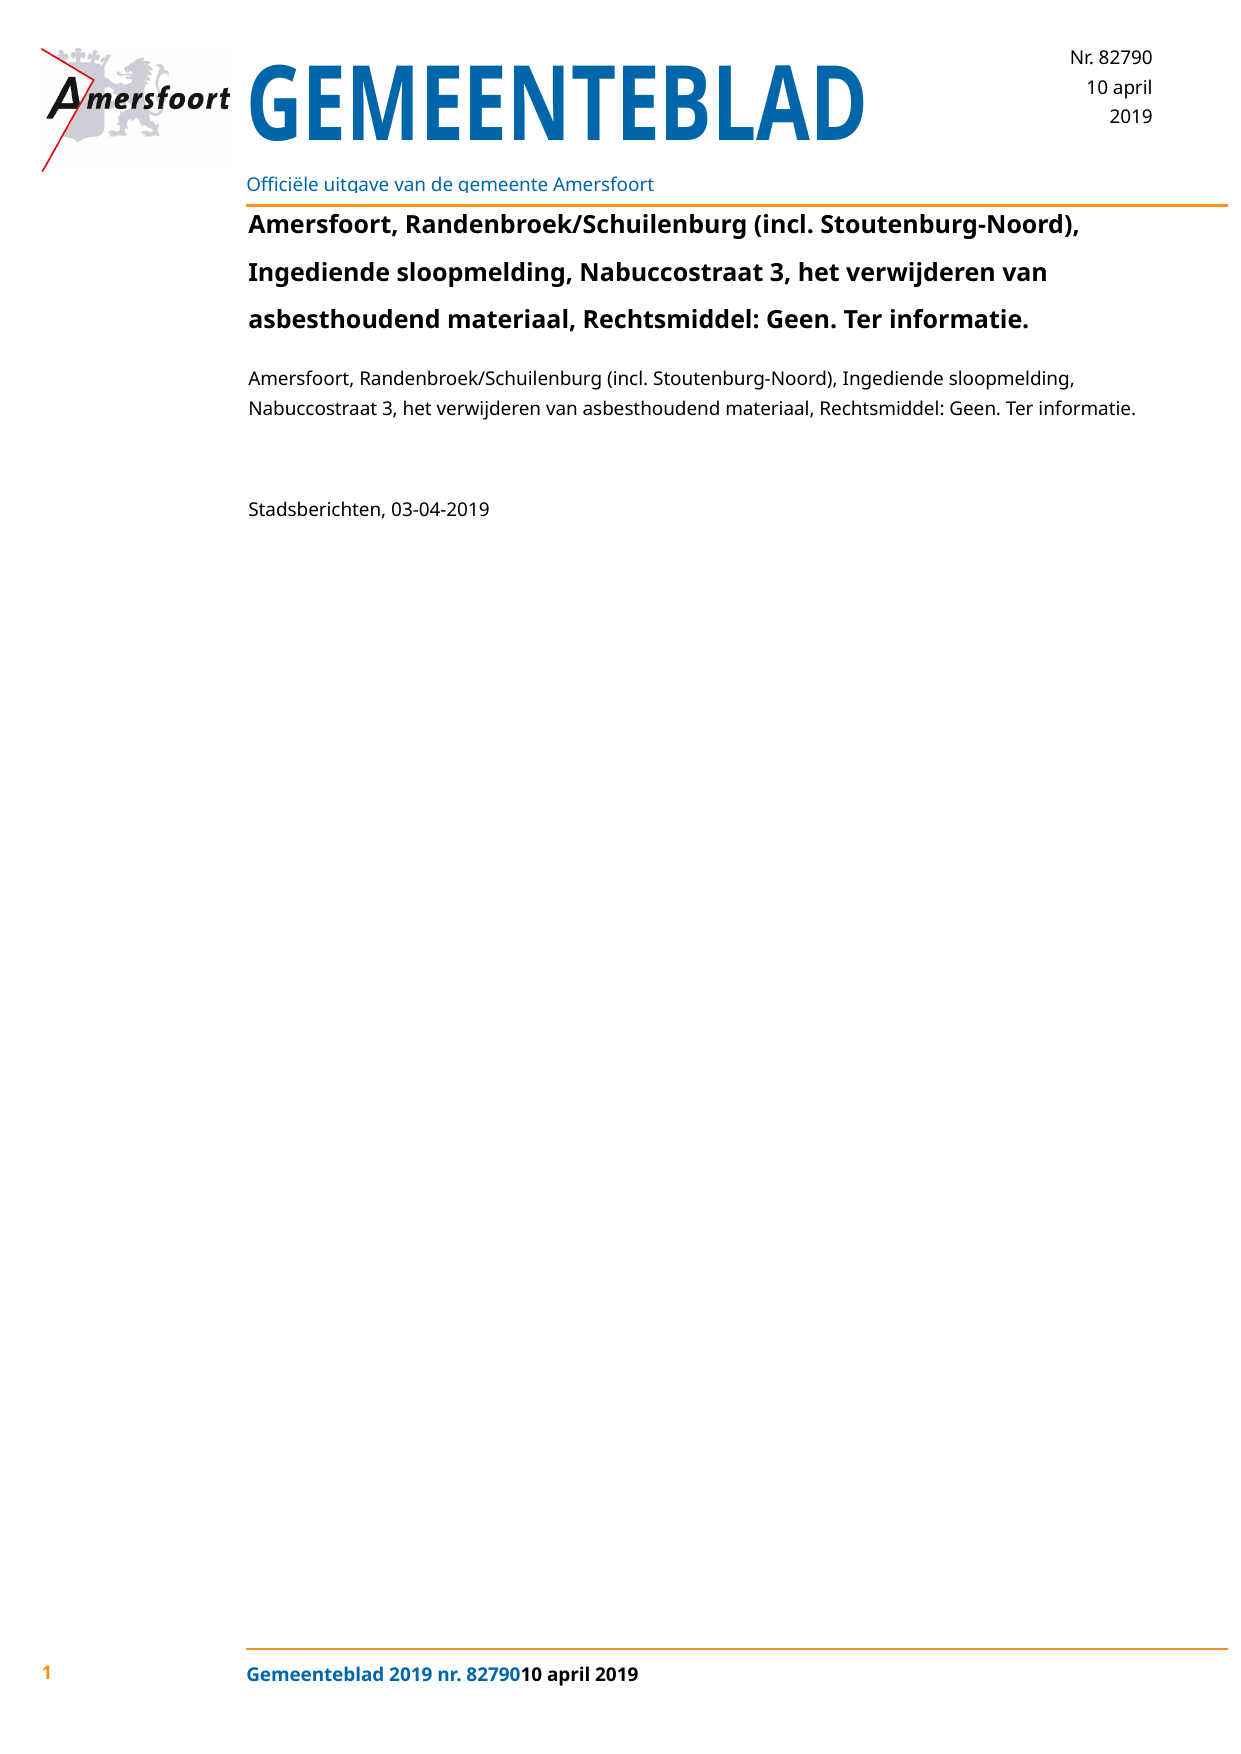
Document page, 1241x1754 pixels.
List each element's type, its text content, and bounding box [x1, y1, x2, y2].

text Amersfoort, Randenbroek/Schuilenburg (incl. Stoutenburg-Noord), Ingediende sloopmelding, Nabuccostraat 3, het verwijderen van asbesthoudend materiaal, Rechtsmiddel: Geen. Ter informatie. [248, 207, 1152, 336]
text Amersfoort, Randenbroek/Schuilenburg (incl. Stoutenburg-Noord), Ingediende sloopmelding, Nabuccostraat 3, het verwijderen van asbesthoudend materiaal, Rechtsmiddel: Geen. Ter informatie. [248, 366, 1152, 421]
text Stadsberichten, 03-04-2019 [248, 496, 1152, 522]
picture [41, 47, 231, 172]
